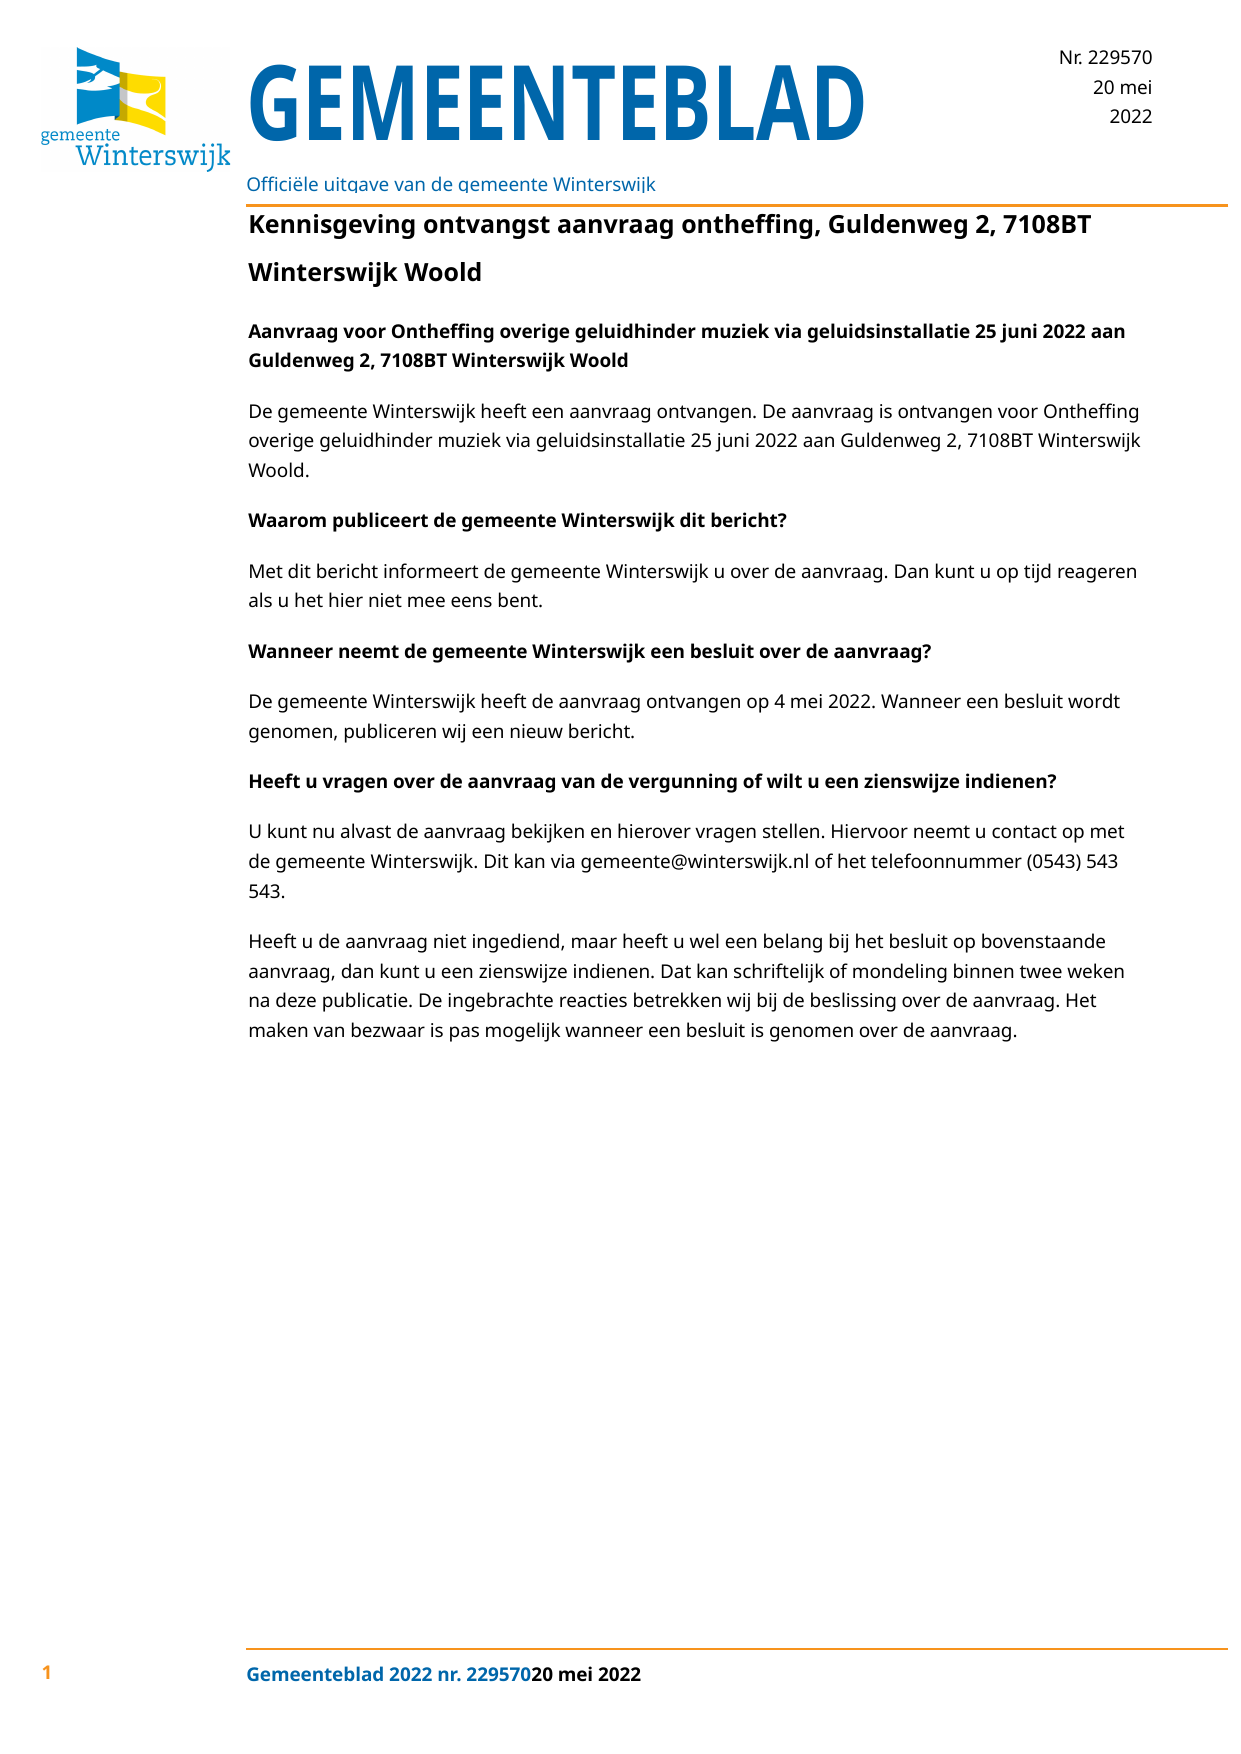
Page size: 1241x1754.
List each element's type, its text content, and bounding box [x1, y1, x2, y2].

text De gemeente Winterswijk heeft een aanvraag ontvangen. De aanvraag is ontvangen voor Ontheffing overige geluidhinder muziek via geluidsinstallatie 25 juni 2022 aan Guldenweg 2, 7108BT Winterswijk Woold. [248, 398, 1152, 483]
text Met dit bericht informeert de gemeente Winterswijk u over de aanvraag. Dan kunt u op tijd reageren als u het hier niet mee eens bent. [248, 558, 1152, 613]
picture [41, 47, 231, 172]
text Heeft u vragen over de aanvraag van de vergunning of wilt u een zienswijze indienen? [248, 768, 1152, 794]
text Waarom publiceert de gemeente Winterswijk dit bericht? [248, 507, 1152, 533]
text Aanvraag voor Ontheffing overige geluidhinder muziek via geluidsinstallatie 25 juni 2022 aan Guldenweg 2, 7108BT Winterswijk Woold [248, 318, 1152, 373]
text Wanneer neemt de gemeente Winterswijk een besluit over de aanvraag? [248, 638, 1152, 664]
text Kennisgeving ontvangst aanvraag ontheffing, Guldenweg 2, 7108BT Winterswijk Woold [248, 207, 1152, 288]
picture [225, 153, 231, 162]
text Heeft u de aanvraag niet ingediend, maar heeft u wel een belang bij het besluit op bovenstaande aanvraag, dan kunt u een zienswijze indienen. Dat kan schriftelijk of mondeling binnen twee weken na deze publicatie. De ingebrachte reacties betrekken wij bij de beslissing over de aanvraag. Het maken van bezwaar is pas mogelijk wanneer een besluit is genomen over de aanvraag. [248, 928, 1152, 1043]
text De gemeente Winterswijk heeft de aanvraag ontvangen op 4 mei 2022. Wanneer een besluit wordt genomen, publiceren wij een nieuw bericht. [248, 688, 1152, 744]
text U kunt nu alvast de aanvraag bekijken en hierover vragen stellen. Hiervoor neemt u contact op met de gemeente Winterswijk. Dit kan via gemeente@winterswijk.nl of het telefoonnummer (0543) 543 543. [248, 819, 1152, 904]
